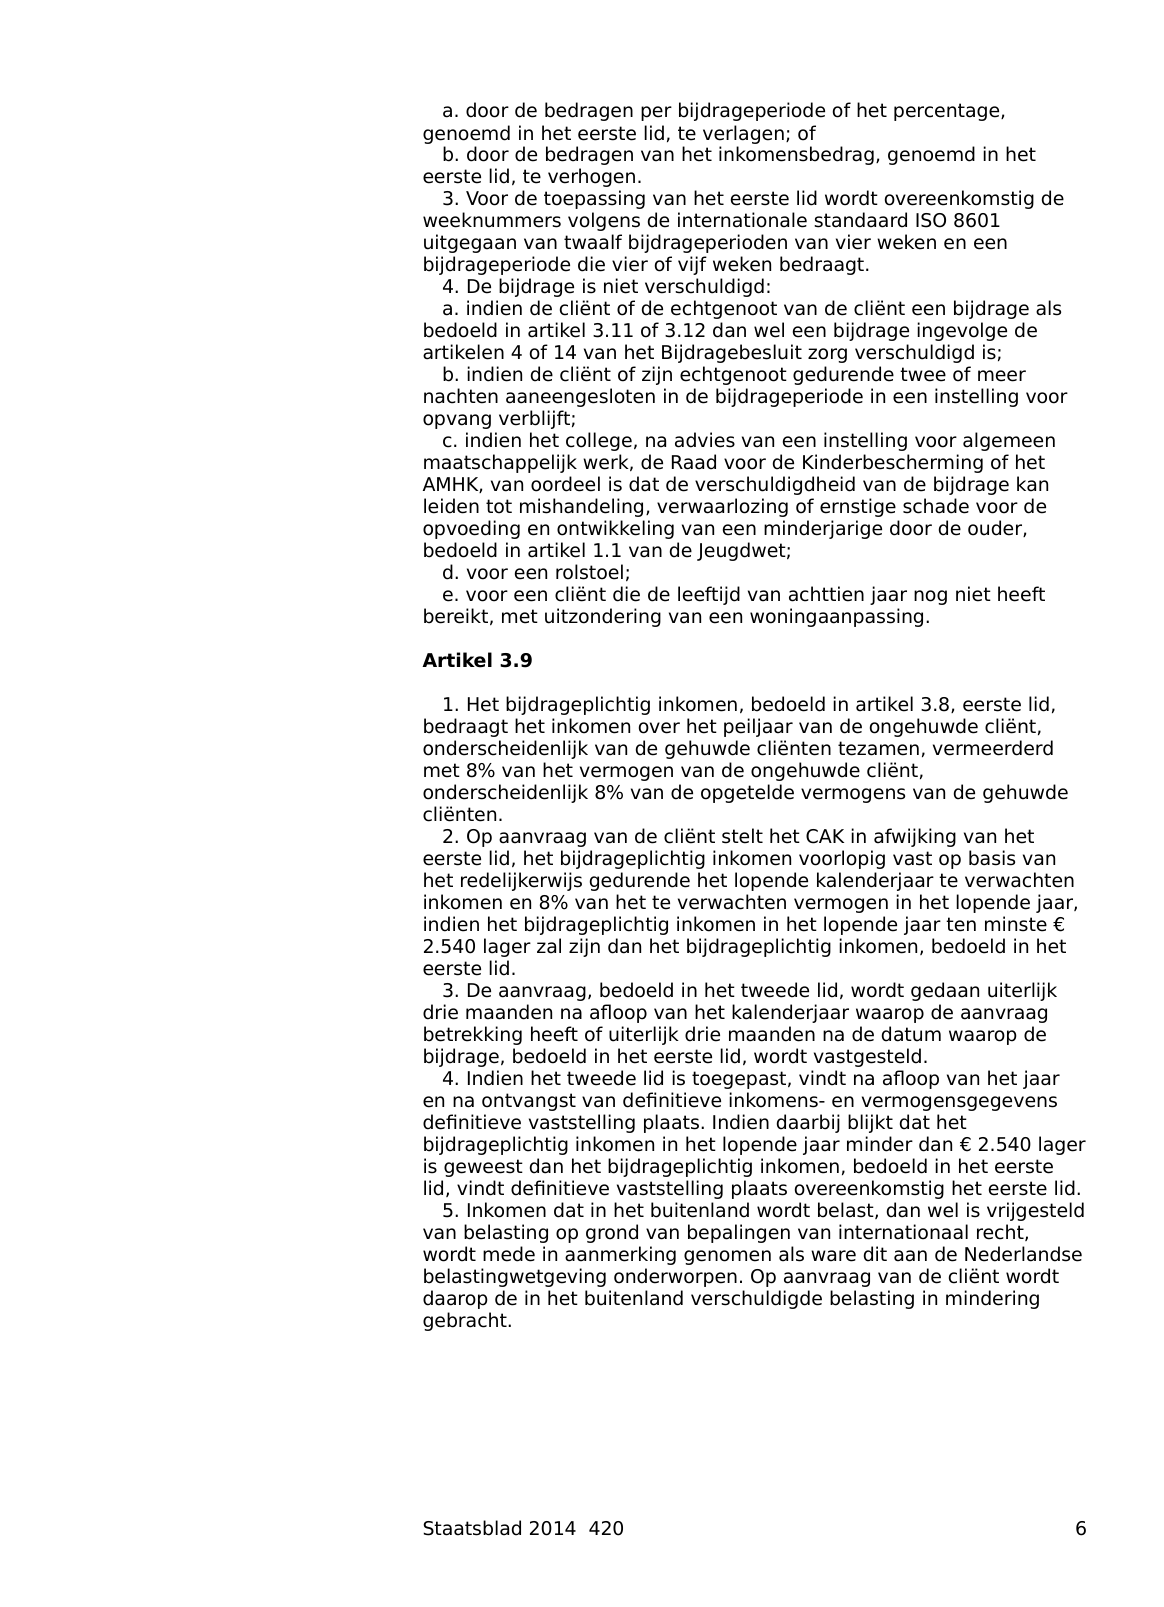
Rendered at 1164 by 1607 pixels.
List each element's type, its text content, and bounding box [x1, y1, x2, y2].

text d. voor een rolstoel; [422, 562, 1087, 584]
text 5. Inkomen dat in het buitenland wordt belast, dan wel is vrijgesteld van belasting op grond van bepalingen van internationaal recht, wordt mede in aanmerking genomen als ware dit aan de Nederlandse belastingwetgeving onderworpen. Op aanvraag van de cliënt wordt daarop de in het buitenland verschuldigde belasting in mindering gebracht. [422, 1200, 1087, 1332]
text 3. De aanvraag, bedoeld in het tweede lid, wordt gedaan uiterlijk drie maanden na afloop van het kalenderjaar waarop de aanvraag betrekking heeft of uiterlijk drie maanden na de datum waarop de bijdrage, bedoeld in het eerste lid, wordt vastgesteld. [422, 980, 1087, 1068]
text 4. Indien het tweede lid is toegepast, vindt na afloop van het jaar en na ontvangst van definitieve inkomens- en vermogensgegevens definitieve vaststelling plaats. Indien daarbij blijkt dat het bijdrageplichtig inkomen in het lopende jaar minder dan € 2.540 lager is geweest dan het bijdrageplichtig inkomen, bedoeld in het eerste lid, vindt definitieve vaststelling plaats overeenkomstig het eerste lid. [422, 1068, 1087, 1200]
text c. indien het college, na advies van een instelling voor algemeen maatschappelijk werk, de Raad voor de Kinderbescherming of het AMHK, van oordeel is dat de verschuldigdheid van de bijdrage kan leiden tot mishandeling, verwaarlozing of ernstige schade voor de opvoeding en ontwikkeling van een minderjarige door de ouder, bedoeld in artikel 1.1 van de Jeugdwet; [422, 430, 1087, 562]
text b. door de bedragen van het inkomensbedrag, genoemd in het eerste lid, te verhogen. [422, 144, 1087, 188]
subtitle Artikel 3.9 [422, 650, 1087, 672]
text b. indien de cliënt of zijn echtgenoot gedurende twee of meer nachten aaneengesloten in de bijdrageperiode in een instelling voor opvang verblijft; [422, 364, 1087, 430]
text 1. Het bijdrageplichtig inkomen, bedoeld in artikel 3.8, eerste lid, bedraagt het inkomen over het peiljaar van de ongehuwde cliënt, onderscheidenlijk van de gehuwde cliënten tezamen, vermeerderd met 8% van het vermogen van de ongehuwde cliënt, onderscheidenlijk 8% van de opgetelde vermogens van de gehuwde cliënten. [422, 694, 1087, 826]
text 4. De bijdrage is niet verschuldigd: [422, 276, 1087, 298]
text 2. Op aanvraag van de cliënt stelt het CAK in afwijking van het eerste lid, het bijdrageplichtig inkomen voorlopig vast op basis van het redelijkerwijs gedurende het lopende kalenderjaar te verwachten inkomen en 8% van het te verwachten vermogen in het lopende jaar, indien het bijdrageplichtig inkomen in het lopende jaar ten minste € 2.540 lager zal zijn dan het bijdrageplichtig inkomen, bedoeld in het eerste lid. [422, 826, 1087, 980]
text e. voor een cliënt die de leeftijd van achttien jaar nog niet heeft bereikt, met uitzondering van een woningaanpassing. [422, 584, 1087, 628]
text a. door de bedragen per bijdrageperiode of het percentage, genoemd in het eerste lid, te verlagen; of [422, 100, 1087, 144]
text a. indien de cliënt of de echtgenoot van de cliënt een bijdrage als bedoeld in artikel 3.11 of 3.12 dan wel een bijdrage ingevolge de artikelen 4 of 14 van het Bijdragebesluit zorg verschuldigd is; [422, 298, 1087, 364]
text 3. Voor de toepassing van het eerste lid wordt overeenkomstig de weeknummers volgens de internationale standaard ISO 8601 uitgegaan van twaalf bijdrageperioden van vier weken en een bijdrageperiode die vier of vijf weken bedraagt. [422, 188, 1087, 276]
